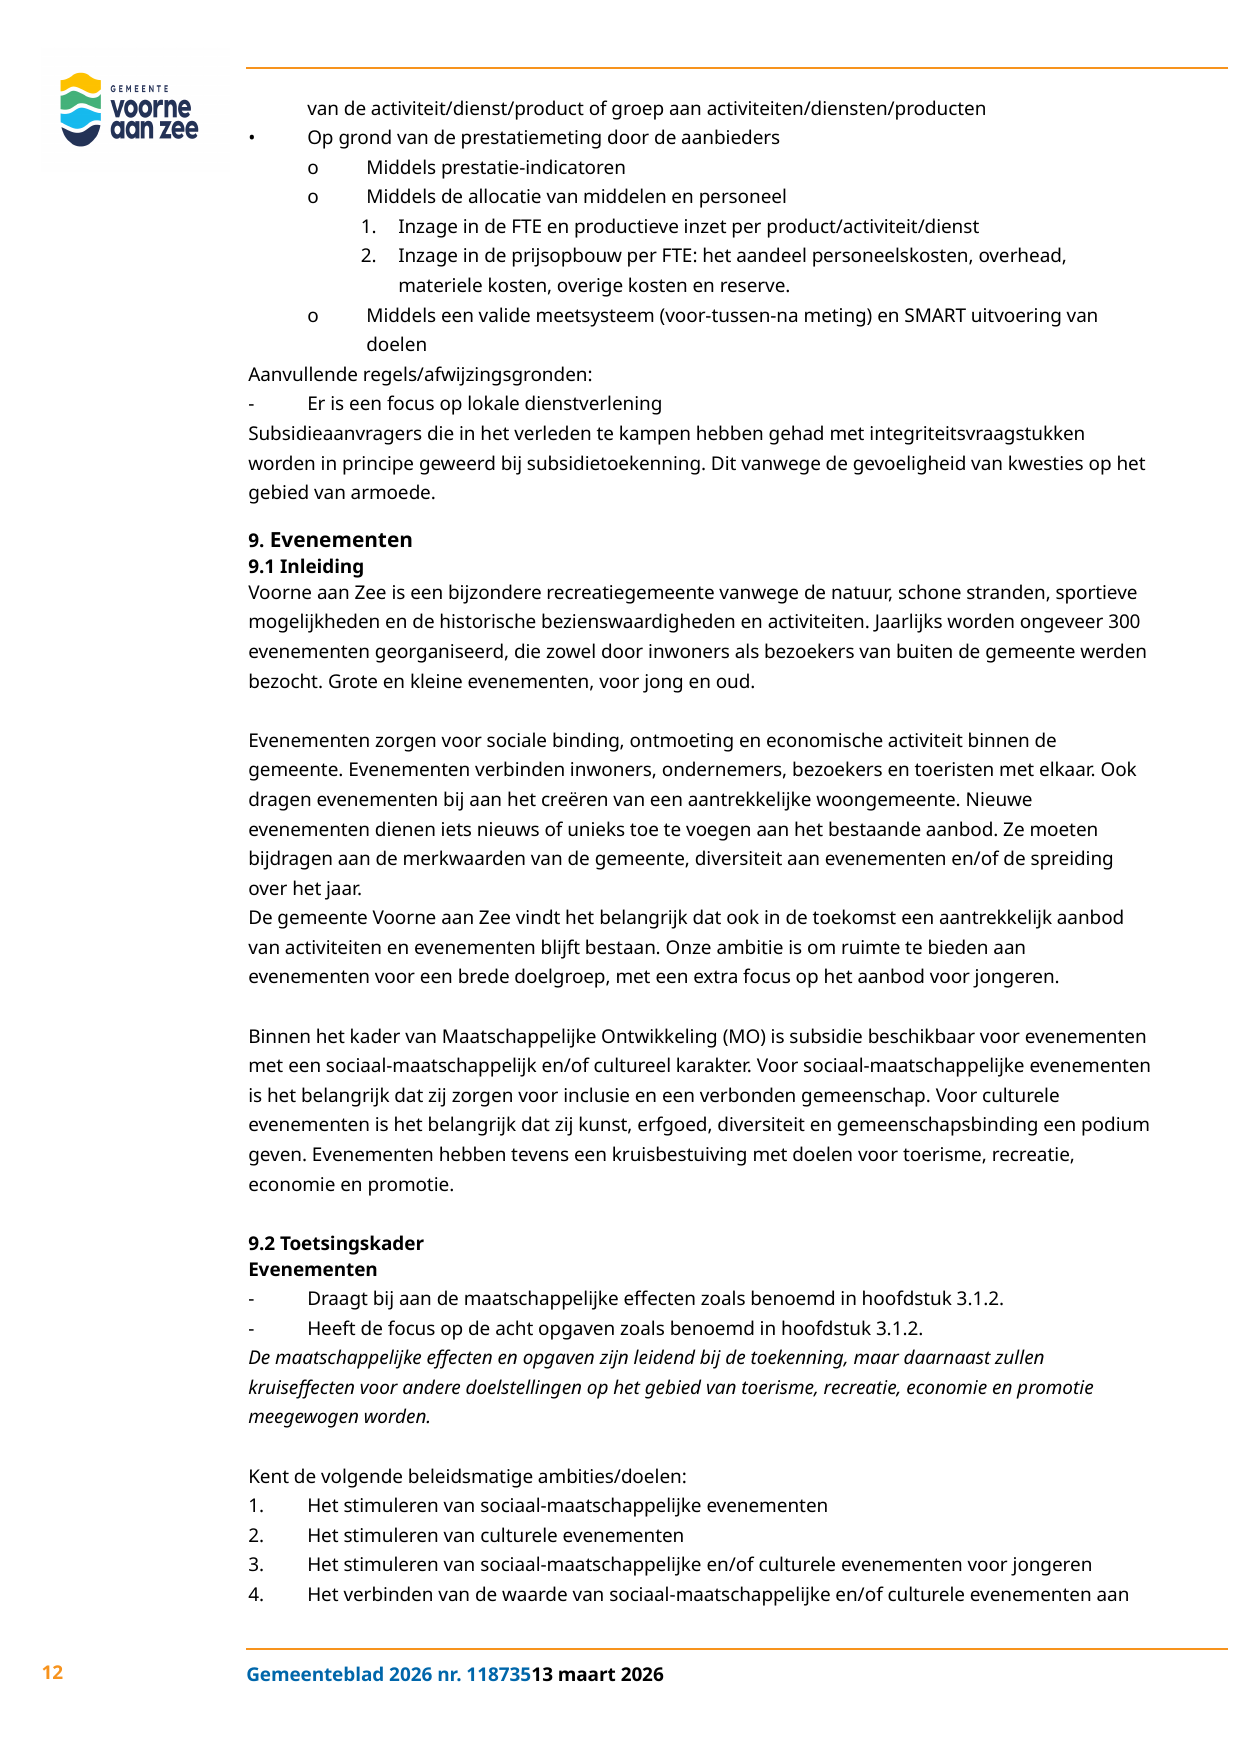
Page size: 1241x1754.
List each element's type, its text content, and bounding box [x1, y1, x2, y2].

text Aanvullende regels/afwijzingsgronden: [248, 361, 1152, 387]
list Middels een valide meetsysteem (voor-tussen-na meting) en SMART uitvoering van doelen [307, 302, 1152, 357]
text 9. Evenementen [248, 525, 1152, 553]
list Het verbinden van de waarde van sociaal-maatschappelijke en/of culturele evenementen aan [248, 1581, 1152, 1607]
text Evenementen zorgen voor sociale binding, ontmoeting en economische activiteit binnen de gemeente. Evenementen verbinden inwoners, ondernemers, bezoekers en toeristen met elkaar. Ook dragen evenementen bij aan het creëren van een aantrekkelijke woongemeente. Nieuwe evenementen dienen iets nieuws of unieks toe te voegen aan het bestaande aanbod. Ze moeten bijdragen aan de merkwaarden van de gemeente, diversiteit aan evenementen en/of de spreiding over het jaar. [248, 727, 1152, 901]
list Het stimuleren van culturele evenementen [248, 1522, 1152, 1548]
list Middels de allocatie van middelen en personeel [307, 183, 1152, 209]
list Er is een focus op lokale dienstverlening [248, 391, 1152, 416]
text 9.2 Toetsingskader [248, 1230, 1152, 1256]
list van de activiteit/dienst/product of groep aan activiteiten/diensten/producten [248, 95, 1152, 121]
text De gemeente Voorne aan Zee vindt het belangrijk dat ook in de toekomst een aantrekkelijk aanbod van activiteiten en evenementen blijft bestaan. Onze ambitie is om ruimte te bieden aan evenementen voor een brede doelgroep, met een extra focus op het aanbod voor jongeren. [248, 904, 1152, 989]
text Kent de volgende beleidsmatige ambities/doelen: [248, 1463, 1152, 1488]
list Draagt bij aan de maatschappelijke effecten zoals benoemd in hoofdstuk 3.1.2. [248, 1285, 1152, 1311]
list Middels prestatie-indicatoren [307, 154, 1152, 180]
list Het stimuleren van sociaal-maatschappelijke en/of culturele evenementen voor jongeren [248, 1552, 1152, 1577]
list Heeft de focus op de acht opgaven zoals benoemd in hoofdstuk 3.1.2. [248, 1315, 1152, 1341]
text Subsidieaanvragers die in het verleden te kampen hebben gehad met integriteitsvraagstukken worden in principe geweerd bij subsidietoekenning. Dit vanwege de gevoeligheid van kwesties op het gebied van armoede. [248, 420, 1152, 505]
list Inzage in de prijsopbouw per FTE: het aandeel personeelskosten, overhead, materiele kosten, overige kosten en reserve. [361, 243, 1152, 298]
picture [41, 47, 231, 172]
text Binnen het kader van Maatschappelijke Ontwikkeling (MO) is subsidie beschikbaar voor evenementen met een sociaal-maatschappelijk en/of cultureel karakter. Voor sociaal-maatschappelijke evenementen is het belangrijk dat zij zorgen voor inclusie en een verbonden gemeenschap. Voor culturele evenementen is het belangrijk dat zij kunst, erfgoed, diversiteit en gemeenschapsbinding een podium geven. Evenementen hebben tevens een kruisbestuiving met doelen voor toerisme, recreatie, economie en promotie. [248, 1023, 1152, 1197]
text De maatschappelijke effecten en opgaven zijn leidend bij de toekenning, maar daarnaast zullen kruiseffecten voor andere doelstellingen op het gebied van toerisme, recreatie, economie en promotie meegewogen worden. [248, 1344, 1152, 1429]
list Inzage in de FTE en productieve inzet per product/activiteit/dienst [361, 213, 1152, 239]
list Op grond van de prestatiemeting door de aanbieders [248, 124, 1152, 150]
list Het stimuleren van sociaal-maatschappelijke evenementen [248, 1492, 1152, 1518]
text 9.1 Inleiding [248, 553, 1152, 579]
text Voorne aan Zee is een bijzondere recreatiegemeente vanwege de natuur, schone stranden, sportieve mogelijkheden en de historische bezienswaardigheden en activiteiten. Jaarlijks worden ongeveer 300 evenementen georganiseerd, die zowel door inwoners als bezoekers van buiten de gemeente werden bezocht. Grote en kleine evenementen, voor jong en oud. [248, 579, 1152, 694]
text Evenementen [248, 1256, 1152, 1281]
